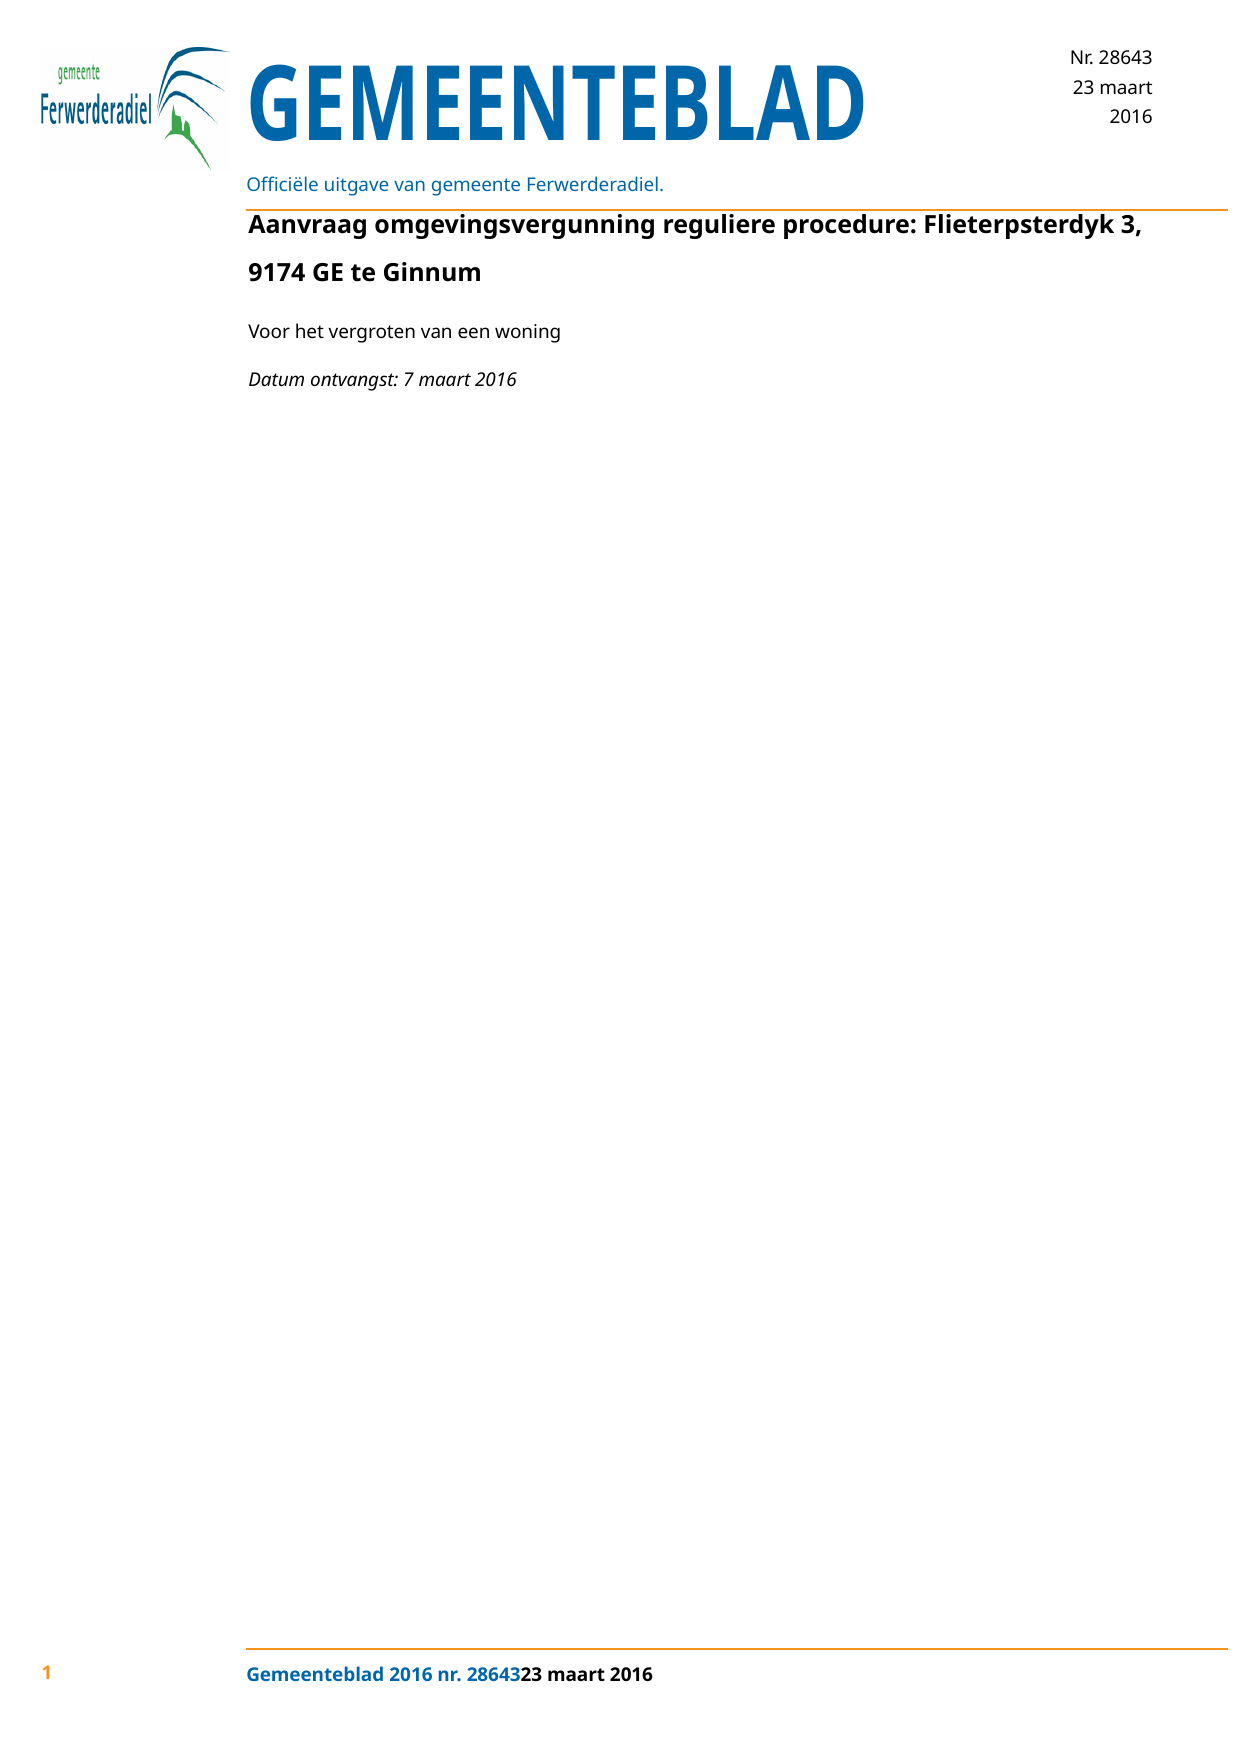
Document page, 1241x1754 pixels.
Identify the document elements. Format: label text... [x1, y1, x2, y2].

text Datum ontvangst: 7 maart 2016 [248, 366, 1152, 391]
text Voor het vergroten van een woning [248, 318, 1152, 344]
picture [41, 47, 231, 172]
text Aanvraag omgevingsvergunning reguliere procedure: Flieterpsterdyk 3, 9174 GE te Ginnum [248, 211, 1152, 288]
